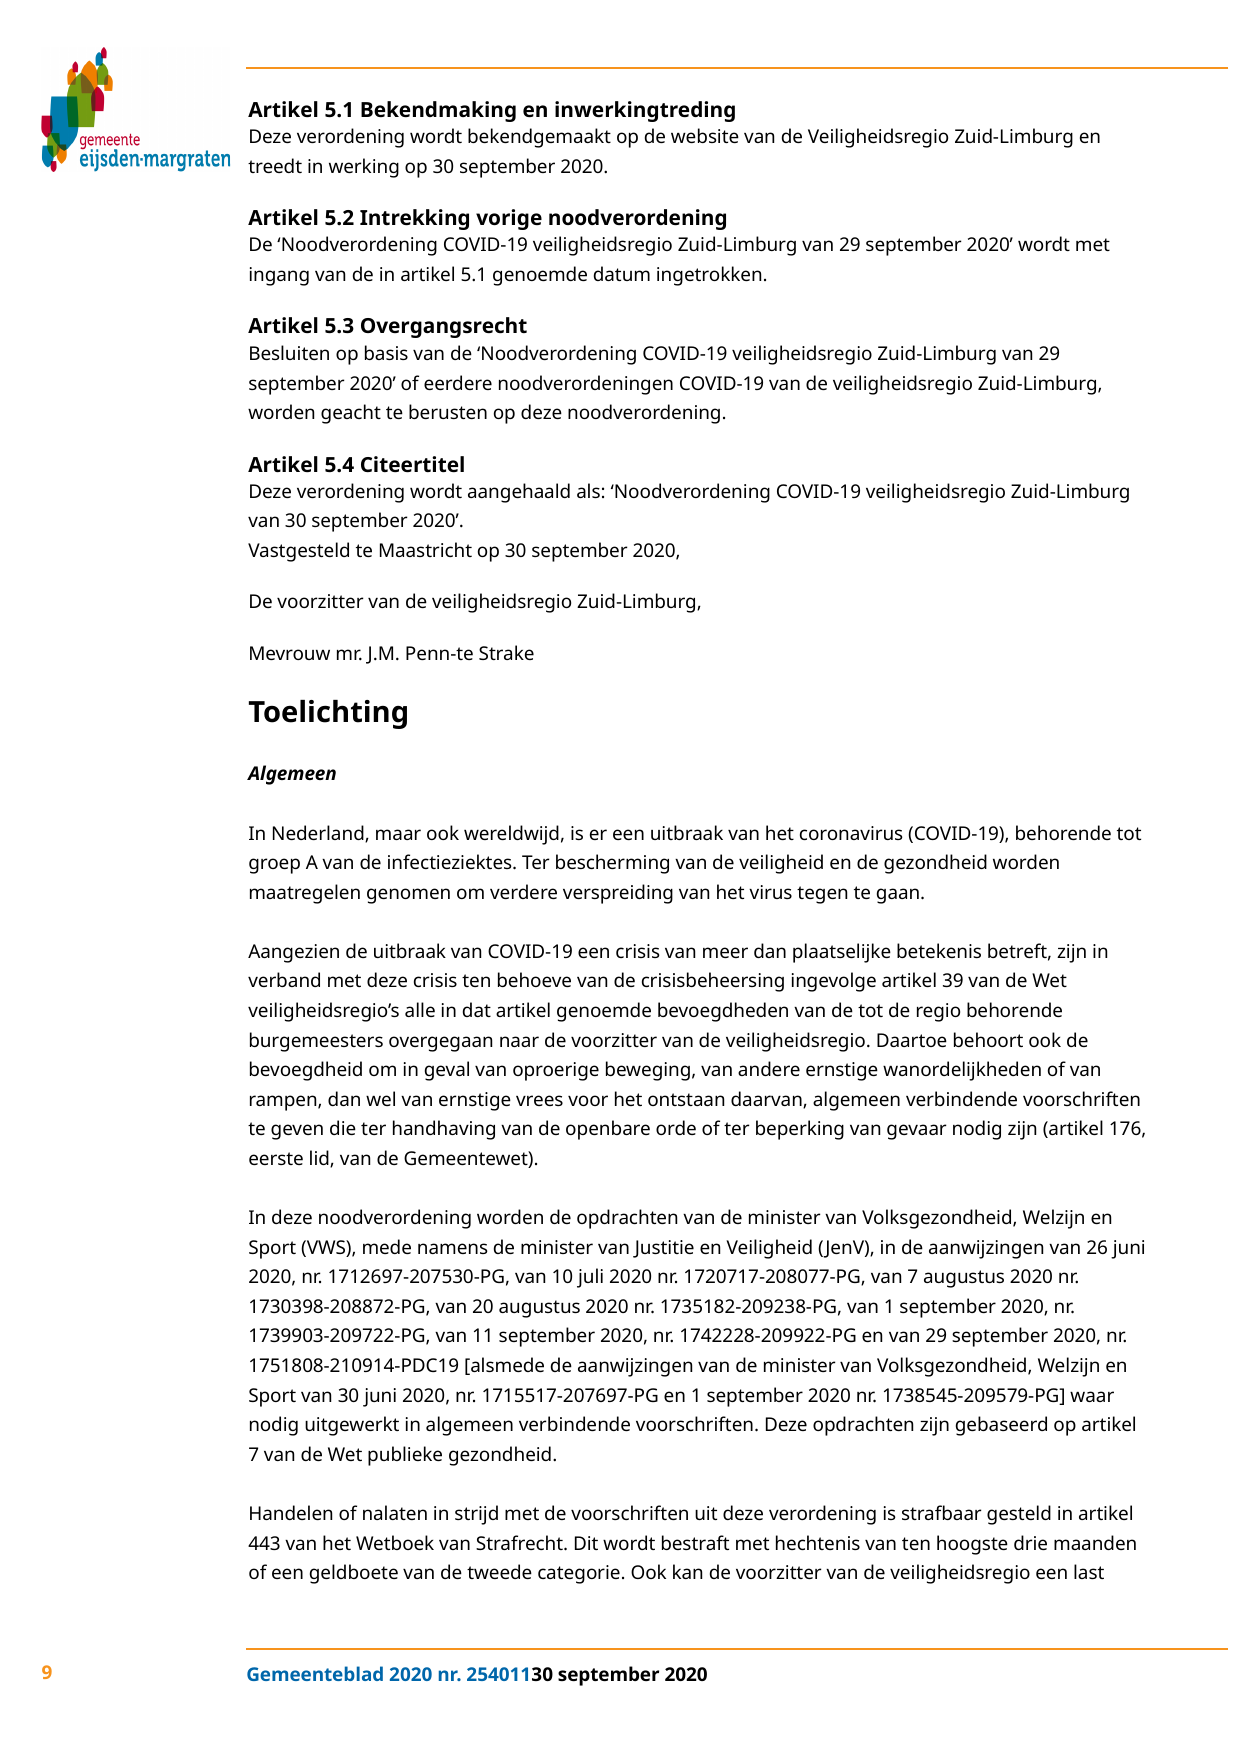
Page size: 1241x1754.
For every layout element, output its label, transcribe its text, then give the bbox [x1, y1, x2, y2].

text Toelichting [248, 692, 1152, 731]
text Aangezien de uitbraak van COVID-19 een crisis van meer dan plaatselijke betekenis betreft, zijn in verband met deze crisis ten behoeve van de crisisbeheersing ingevolge artikel 39 van de Wet veiligheidsregio’s alle in dat artikel genoemde bevoegdheden van de tot de regio behorende burgemeesters overgegaan naar de voorzitter van de veiligheidsregio. Daartoe behoort ook de bevoegdheid om in geval van oproerige beweging, van andere ernstige wanordelijkheden of van rampen, dan wel van ernstige vrees voor het ontstaan daarvan, algemeen verbindende voorschriften te geven die ter handhaving van de openbare orde of ter beperking van gevaar nodig zijn (artikel 176, eerste lid, van de Gemeentewet). [248, 938, 1152, 1171]
text In Nederland, maar ook wereldwijd, is er een uitbraak van het coronavirus (COVID-19), behorende tot groep A van de infectieziektes. Ter bescherming van de veiligheid en de gezondheid worden maatregelen genomen om verdere verspreiding van het virus tegen te gaan. [248, 820, 1152, 904]
text Artikel 5.3 Overgangsrecht [248, 312, 1152, 340]
text Besluiten op basis van de ‘Noodverordening COVID-19 veiligheidsregio Zuid-Limburg van 29 september 2020’ of eerdere noodverordeningen COVID-19 van de veiligheidsregio Zuid-Limburg, worden geacht te berusten op deze noodverordening. [248, 340, 1152, 425]
text Algemeen [248, 761, 1152, 786]
text In deze noodverordening worden de opdrachten van de minister van Volksgezondheid, Welzijn en Sport (VWS), mede namens de minister van Justitie en Veiligheid (JenV), in de aanwijzingen van 26 juni 2020, nr. 1712697-207530-PG, van 10 juli 2020 nr. 1720717-208077-PG, van 7 augustus 2020 nr. 1730398-208872-PG, van 20 augustus 2020 nr. 1735182-209238-PG, van 1 september 2020, nr. 1739903-209722-PG, van 11 september 2020, nr. 1742228-209922-PG en van 29 september 2020, nr. 1751808-210914-PDC19 [alsmede de aanwijzingen van de minister van Volksgezondheid, Welzijn en Sport van 30 juni 2020, nr. 1715517-207697-PG en 1 september 2020 nr. 1738545-209579-PG] waar nodig uitgewerkt in algemeen verbindende voorschriften. Deze opdrachten zijn gebaseerd op artikel 7 van de Wet publieke gezondheid. [248, 1204, 1152, 1467]
text Deze verordening wordt bekendgemaakt op de website van de Veiligheidsregio Zuid-Limburg en treedt in werking op 30 september 2020. [248, 123, 1152, 178]
text Vastgesteld te Maastricht op 30 september 2020, [248, 537, 1152, 563]
text De ‘Noodverordening COVID-19 veiligheidsregio Zuid-Limburg van 29 september 2020’ wordt met ingang van de in artikel 5.1 genoemde datum ingetrokken. [248, 232, 1152, 287]
text Handelen of nalaten in strijd met de voorschriften uit deze verordening is strafbaar gesteld in artikel 443 van het Wetboek van Strafrecht. Dit wordt bestraft met hechtenis van ten hoogste drie maanden of een geldboete van de tweede categorie. Ook kan de voorzitter van de veiligheidsregio een last [248, 1500, 1152, 1585]
text Deze verordening wordt aangehaald als: ‘Noodverordening COVID-19 veiligheidsregio Zuid-Limburg van 30 september 2020’. [248, 478, 1152, 533]
picture [41, 47, 231, 172]
text Artikel 5.4 Citeertitel [248, 450, 1152, 478]
text Mevrouw mr. J.M. Penn-te Strake [248, 640, 1152, 666]
text Artikel 5.1 Bekendmaking en inwerkingtreding [248, 95, 1152, 123]
text Artikel 5.2 Intrekking vorige noodverordening [248, 203, 1152, 232]
text De voorzitter van de veiligheidsregio Zuid-Limburg, [248, 589, 1152, 614]
